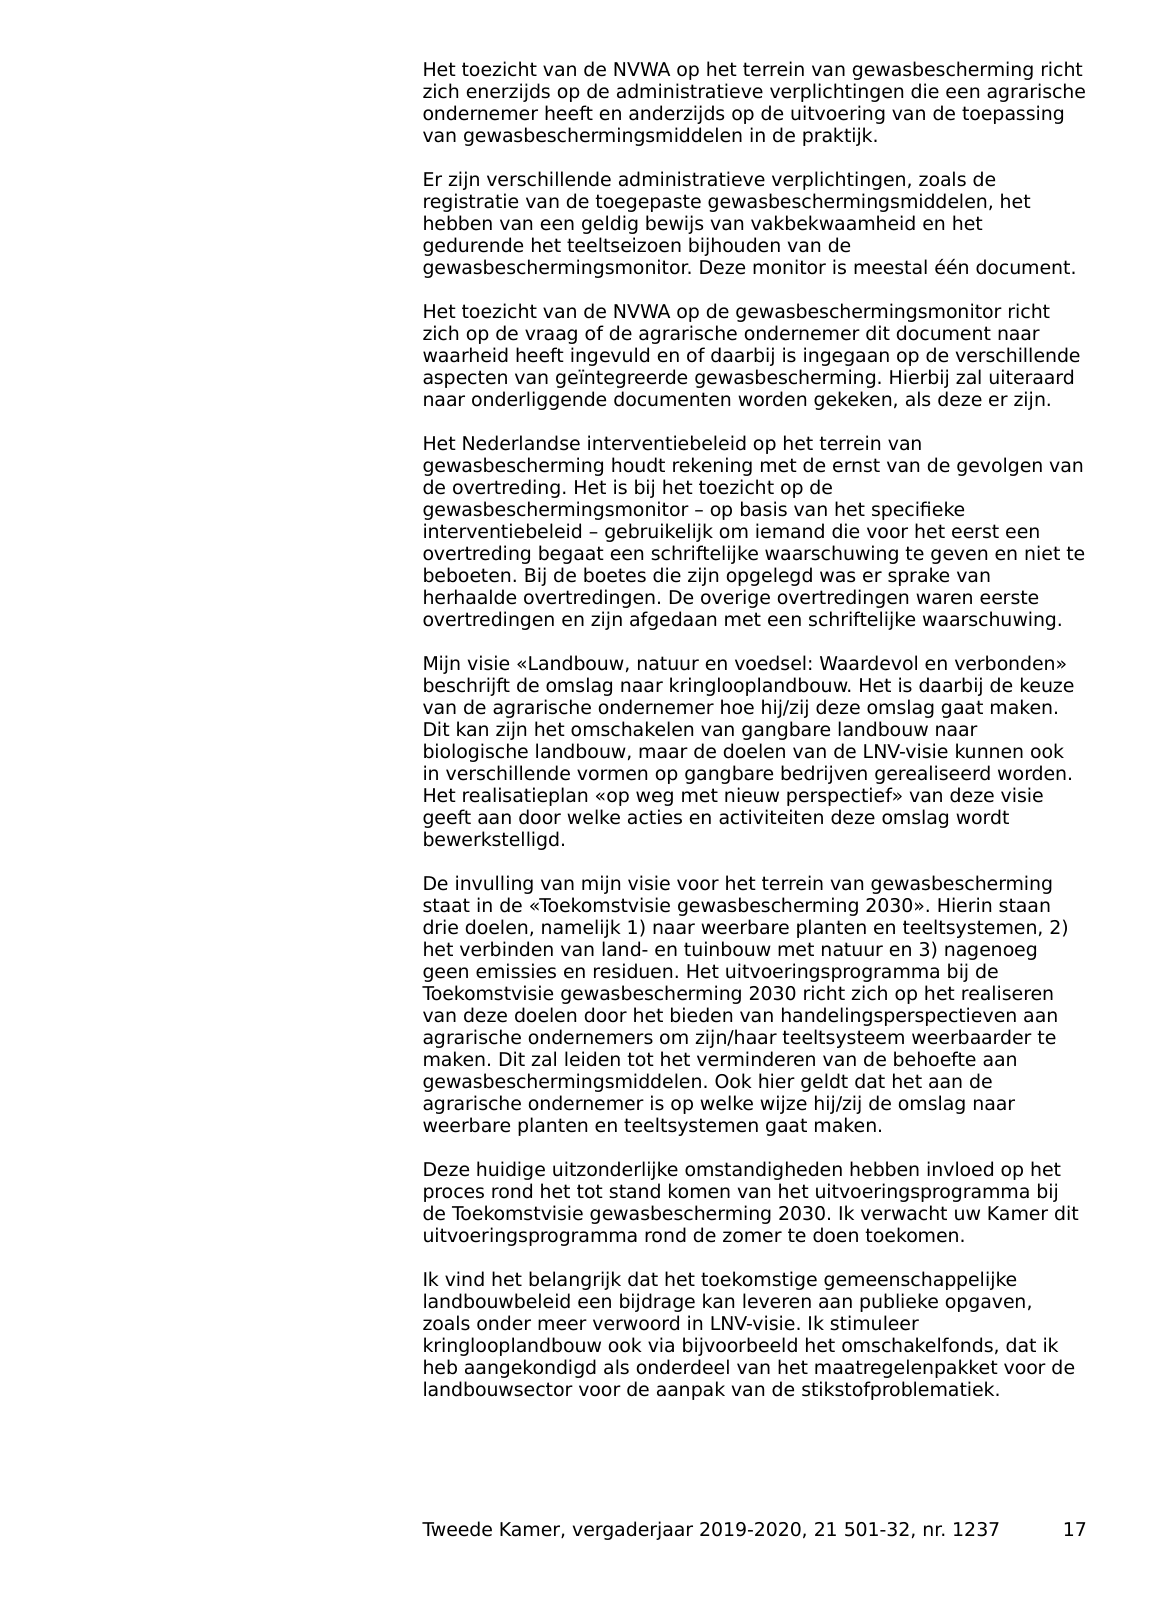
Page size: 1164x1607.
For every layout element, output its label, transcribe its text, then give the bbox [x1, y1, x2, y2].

text Het Nederlandse interventiebeleid op het terrein van gewasbescherming houdt rekening met de ernst van de gevolgen van de overtreding. Het is bij het toezicht op de gewasbeschermingsmonitor – op basis van het specifieke interventiebeleid – gebruikelijk om iemand die voor het eerst een overtreding begaat een schriftelijke waarschuwing te geven en niet te beboeten. Bij de boetes die zijn opgelegd was er sprake van herhaalde overtredingen. De overige overtredingen waren eerste overtredingen en zijn afgedaan met een schriftelijke waarschuwing. [422, 433, 1087, 631]
text Er zijn verschillende administratieve verplichtingen, zoals de registratie van de toegepaste gewasbeschermingsmiddelen, het hebben van een geldig bewijs van vakbekwaamheid en het gedurende het teeltseizoen bijhouden van de gewasbeschermingsmonitor. Deze monitor is meestal één document. [422, 169, 1087, 279]
text De invulling van mijn visie voor het terrein van gewasbescherming staat in de «Toekomstvisie gewasbescherming 2030». Hierin staan drie doelen, namelijk 1) naar weerbare planten en teeltsystemen, 2) het verbinden van land- en tuinbouw met natuur en 3) nagenoeg geen emissies en residuen. Het uitvoeringsprogramma bij de Toekomstvisie gewasbescherming 2030 richt zich op het realiseren van deze doelen door het bieden van handelingsperspectieven aan agrarische ondernemers om zijn/haar teeltsysteem weerbaarder te maken. Dit zal leiden tot het verminderen van de behoefte aan gewasbeschermingsmiddelen. Ook hier geldt dat het aan de agrarische ondernemer is op welke wijze hij/zij de omslag naar weerbare planten en teeltsystemen gaat maken. [422, 873, 1087, 1137]
text Ik vind het belangrijk dat het toekomstige gemeenschappelijke landbouwbeleid een bijdrage kan leveren aan publieke opgaven, zoals onder meer verwoord in LNV-visie. Ik stimuleer kringlooplandbouw ook via bijvoorbeeld het omschakelfonds, dat ik heb aangekondigd als onderdeel van het maatregelenpakket voor de landbouwsector voor de aanpak van de stikstofproblematiek. [422, 1269, 1087, 1401]
text Het toezicht van de NVWA op het terrein van gewasbescherming richt zich enerzijds op de administratieve verplichtingen die een agrarische ondernemer heeft en anderzijds op de uitvoering van de toepassing van gewasbeschermingsmiddelen in de praktijk. [422, 59, 1087, 147]
text Deze huidige uitzonderlijke omstandigheden hebben invloed op het proces rond het tot stand komen van het uitvoeringsprogramma bij de Toekomstvisie gewasbescherming 2030. Ik verwacht uw Kamer dit uitvoeringsprogramma rond de zomer te doen toekomen. [422, 1159, 1087, 1247]
text Het toezicht van de NVWA op de gewasbeschermingsmonitor richt zich op de vraag of de agrarische ondernemer dit document naar waarheid heeft ingevuld en of daarbij is ingegaan op de verschillende aspecten van geïntegreerde gewasbescherming. Hierbij zal uiteraard naar onderliggende documenten worden gekeken, als deze er zijn. [422, 301, 1087, 411]
text Mijn visie «Landbouw, natuur en voedsel: Waardevol en verbonden» beschrijft de omslag naar kringlooplandbouw. Het is daarbij de keuze van de agrarische ondernemer hoe hij/zij deze omslag gaat maken. Dit kan zijn het omschakelen van gangbare landbouw naar biologische landbouw, maar de doelen van de LNV-visie kunnen ook in verschillende vormen op gangbare bedrijven gerealiseerd worden. Het realisatieplan «op weg met nieuw perspectief» van deze visie geeft aan door welke acties en activiteiten deze omslag wordt bewerkstelligd. [422, 653, 1087, 851]
